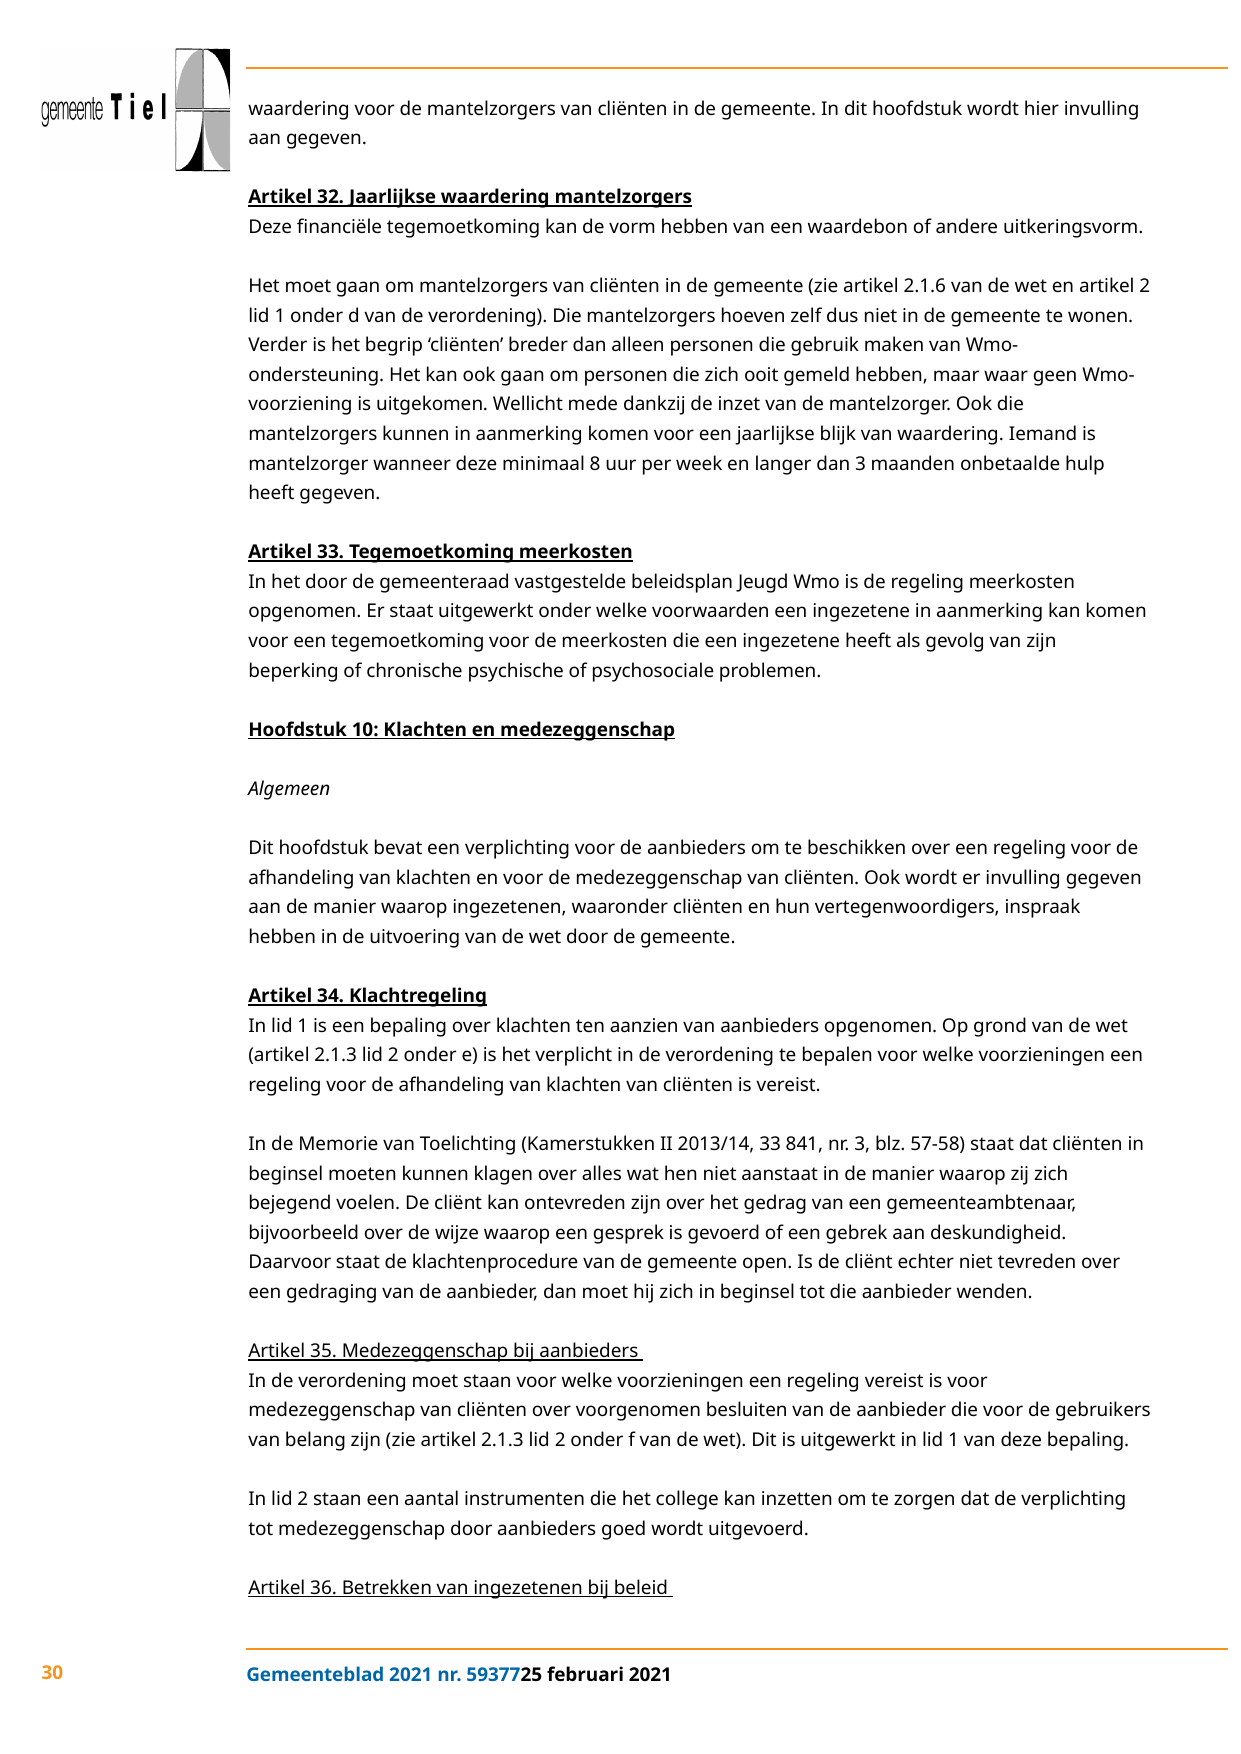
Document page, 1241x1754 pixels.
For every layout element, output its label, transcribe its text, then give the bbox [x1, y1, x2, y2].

picture [41, 47, 231, 172]
text Artikel 35. Medezeggenschap bij aanbieders [248, 1337, 1152, 1363]
text waardering voor de mantelzorgers van cliënten in de gemeente. In dit hoofdstuk wordt hier invulling aan gegeven. [248, 95, 1152, 150]
text In de verordening moet staan voor welke voorzieningen een regeling vereist is voor medezeggenschap van cliënten over voorgenomen besluiten van de aanbieder die voor de gebruikers van belang zijn (zie artikel 2.1.3 lid 2 onder f van de wet). Dit is uitgewerkt in lid 1 van deze bepaling. [248, 1367, 1152, 1452]
text Artikel 32. Jaarlijkse waardering mantelzorgers [248, 183, 1152, 209]
text Algemeen [248, 775, 1152, 801]
text In het door de gemeenteraad vastgestelde beleidsplan Jeugd Wmo is de regeling meerkosten opgenomen. Er staat uitgewerkt onder welke voorwaarden een ingezetene in aanmerking kan komen voor een tegemoetkoming voor de meerkosten die een ingezetene heeft als gevolg van zijn beperking of chronische psychische of psychosociale problemen. [248, 568, 1152, 683]
text In lid 2 staan een aantal instrumenten die het college kan inzetten om te zorgen dat de verplichting tot medezeggenschap door aanbieders goed wordt uitgevoerd. [248, 1485, 1152, 1541]
text Artikel 36. Betrekken van ingezetenen bij beleid [248, 1574, 1152, 1600]
text In lid 1 is een bepaling over klachten ten aanzien van aanbieders opgenomen. Op grond van de wet (artikel 2.1.3 lid 2 onder e) is het verplicht in de verordening te bepalen voor welke voorzieningen een regeling voor de afhandeling van klachten van cliënten is vereist. [248, 1012, 1152, 1097]
text Dit hoofdstuk bevat een verplichting voor de aanbieders om te beschikken over een regeling voor de afhandeling van klachten en voor de medezeggenschap van cliënten. Ook wordt er invulling gegeven aan de manier waarop ingezetenen, waaronder cliënten en hun vertegenwoordigers, inspraak hebben in de uitvoering van de wet door de gemeente. [248, 834, 1152, 949]
text Deze financiële tegemoetkoming kan de vorm hebben van een waardebon of andere uitkeringsvorm. [248, 213, 1152, 239]
text Artikel 33. Tegemoetkoming meerkosten [248, 538, 1152, 564]
text Artikel 34. Klachtregeling [248, 982, 1152, 1008]
text Het moet gaan om mantelzorgers van cliënten in de gemeente (zie artikel 2.1.6 van de wet en artikel 2 lid 1 onder d van de verordening). Die mantelzorgers hoeven zelf dus niet in de gemeente te wonen. Verder is het begrip ‘cliënten’ breder dan alleen personen die gebruik maken van Wmo-ondersteuning. Het kan ook gaan om personen die zich ooit gemeld hebben, maar waar geen Wmo-voorziening is uitgekomen. Wellicht mede dankzij de inzet van de mantelzorger. Ook die mantelzorgers kunnen in aanmerking komen voor een jaarlijkse blijk van waardering. Iemand is mantelzorger wanneer deze minimaal 8 uur per week en langer dan 3 maanden onbetaalde hulp heeft gegeven. [248, 272, 1152, 505]
text In de Memorie van Toelichting (Kamerstukken II 2013/14, 33 841, nr. 3, blz. 57-58) staat dat cliënten in beginsel moeten kunnen klagen over alles wat hen niet aanstaat in de manier waarop zij zich bejegend voelen. De cliënt kan ontevreden zijn over het gedrag van een gemeenteambtenaar, bijvoorbeeld over de wijze waarop een gesprek is gevoerd of een gebrek aan deskundigheid. Daarvoor staat de klachtenprocedure van de gemeente open. Is de cliënt echter niet tevreden over een gedraging van de aanbieder, dan moet hij zich in beginsel tot die aanbieder wenden. [248, 1130, 1152, 1304]
text Hoofdstuk 10: Klachten en medezeggenschap [248, 716, 1152, 742]
